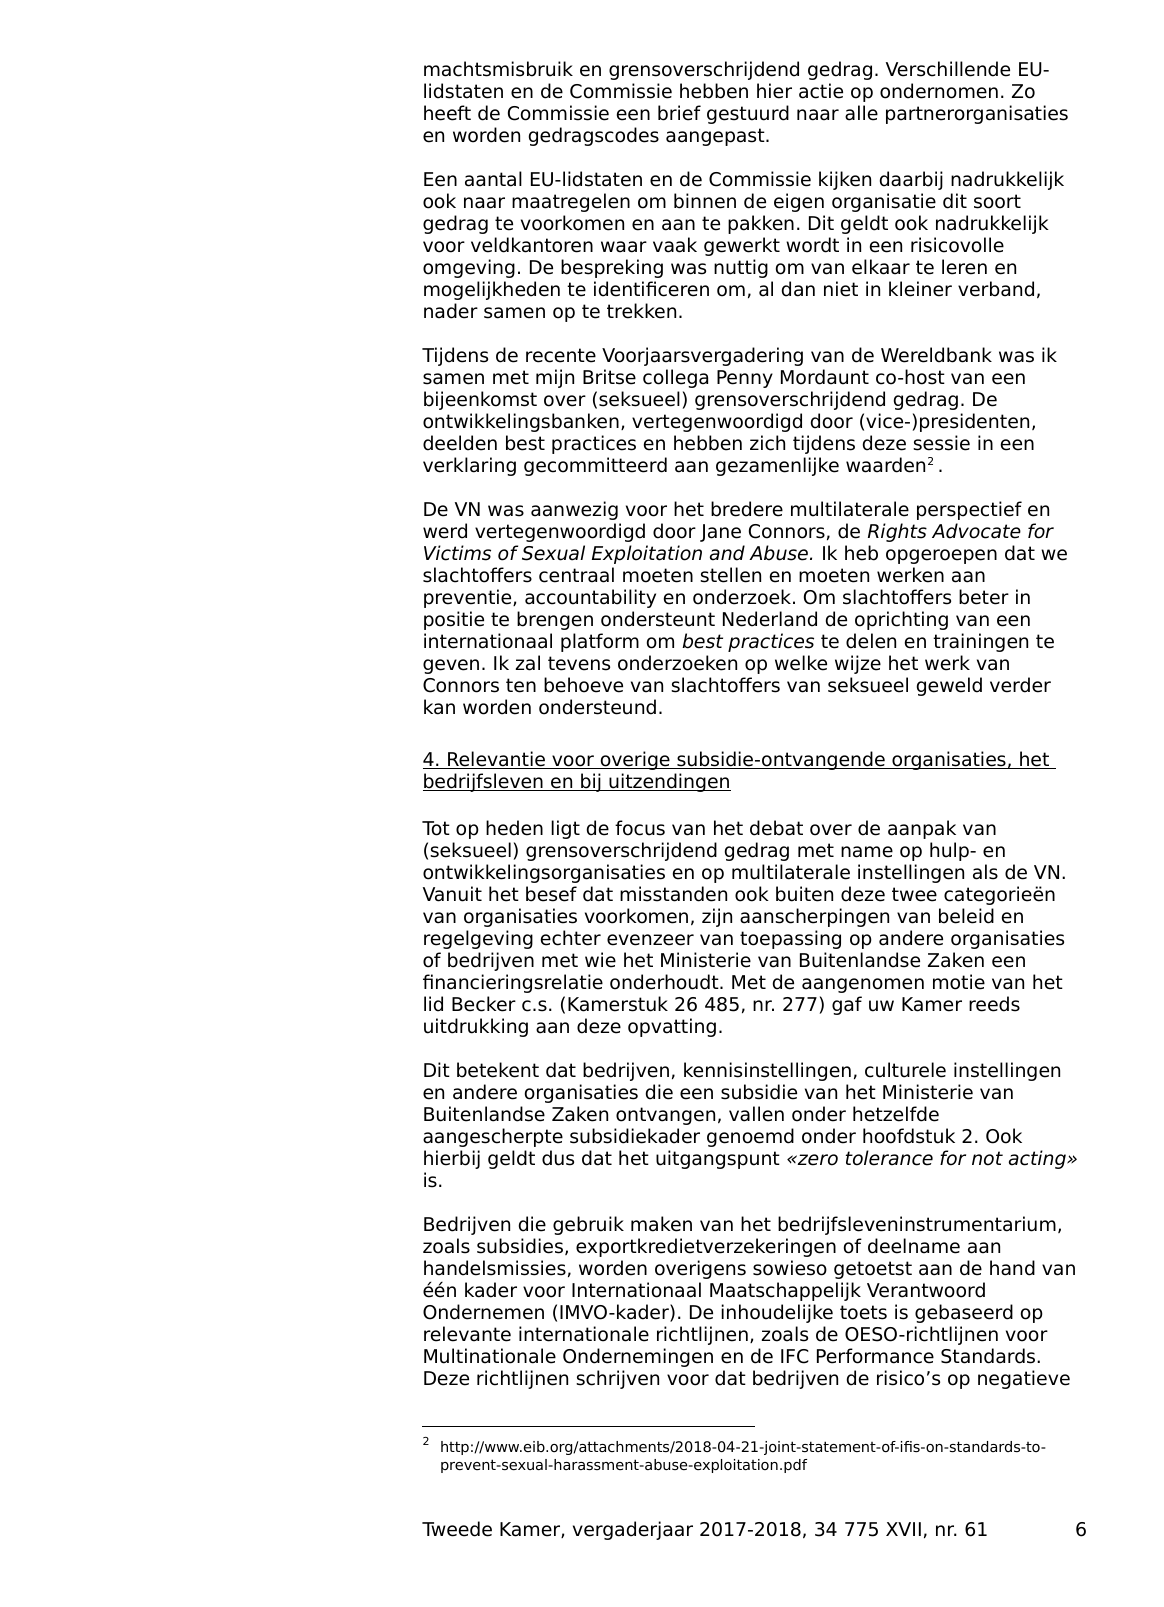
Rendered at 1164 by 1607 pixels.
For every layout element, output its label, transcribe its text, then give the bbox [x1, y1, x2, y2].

text Bedrijven die gebruik maken van het bedrijfsleveninstrumentarium, zoals subsidies, exportkredietverzekeringen of deelname aan handelsmissies, worden overigens sowieso getoetst aan de hand van één kader voor Internationaal Maatschappelijk Verantwoord Ondernemen (IMVO-kader). De inhoudelijke toets is gebaseerd op relevante internationale richtlijnen, zoals de OESO-richtlijnen voor Multinationale Ondernemingen en de IFC Performance Standards. Deze richtlijnen schrijven voor dat bedrijven de risico’s op negatieve [422, 1214, 1087, 1390]
text Tijdens de recente Voorjaarsvergadering van de Wereldbank was ik samen met mijn Britse collega Penny Mordaunt co-host van een bijeenkomst over (seksueel) grensoverschrijdend gedrag. De ontwikkelingsbanken, vertegenwoordigd door (vice-)presidenten, deelden best practices en hebben zich tijdens deze sessie in een verklaring gecommitteerd aan gezamenlijke waarden. [422, 345, 1087, 477]
subtitle 4. Relevantie voor overige subsidie-ontvangende organisaties, het bedrijfsleven en bij uitzendingen [422, 749, 1087, 793]
text Tot op heden ligt de focus van het debat over de aanpak van (seksueel) grensoverschrijdend gedrag met name op hulp- en ontwikkelingsorganisaties en op multilaterale instellingen als de VN. Vanuit het besef dat misstanden ook buiten deze twee categorieën van organisaties voorkomen, zijn aanscherpingen van beleid en regelgeving echter evenzeer van toepassing op andere organisaties of bedrijven met wie het Ministerie van Buitenlandse Zaken een financieringsrelatie onderhoudt. Met de aangenomen motie van het lid Becker c.s. (Kamerstuk 26 485, nr. 277) gaf uw Kamer reeds uitdrukking aan deze opvatting. [422, 818, 1087, 1038]
text Een aantal EU-lidstaten en de Commissie kijken daarbij nadrukkelijk ook naar maatregelen om binnen de eigen organisatie dit soort gedrag te voorkomen en aan te pakken. Dit geldt ook nadrukkelijk voor veldkantoren waar vaak gewerkt wordt in een risicovolle omgeving. De bespreking was nuttig om van elkaar te leren en mogelijkheden te identificeren om, al dan niet in kleiner verband, nader samen op te trekken. [422, 169, 1087, 323]
text Dit betekent dat bedrijven, kennisinstellingen, culturele instellingen en andere organisaties die een subsidie van het Ministerie van Buitenlandse Zaken ontvangen, vallen onder hetzelfde aangescherpte subsidiekader genoemd onder hoofdstuk 2. Ook hierbij geldt dus dat het uitgangspunt «zero tolerance for not acting» is. [422, 1060, 1087, 1192]
text machtsmisbruik en grensoverschrijdend gedrag. Verschillende EU-lidstaten en de Commissie hebben hier actie op ondernomen. Zo heeft de Commissie een brief gestuurd naar alle partnerorganisaties en worden gedragscodes aangepast. [422, 59, 1087, 147]
text De VN was aanwezig voor het bredere multilaterale perspectief en werd vertegenwoordigd door Jane Connors, de Rights Advocate for Victims of Sexual Exploitation and Abuse. Ik heb opgeroepen dat we slachtoffers centraal moeten stellen en moeten werken aan preventie, accountability en onderzoek. Om slachtoffers beter in positie te brengen ondersteunt Nederland de oprichting van een internationaal platform om best practices te delen en trainingen te geven. Ik zal tevens onderzoeken op welke wijze het werk van Connors ten behoeve van slachtoffers van seksueel geweld verder kan worden ondersteund. [422, 499, 1087, 719]
text http://www.eib.org/attachments/2018-04-21-joint-statement-of-ifis-on-standards-to-prevent-sexual-harassment-abuse-exploitation.pdf [422, 1435, 1087, 1474]
